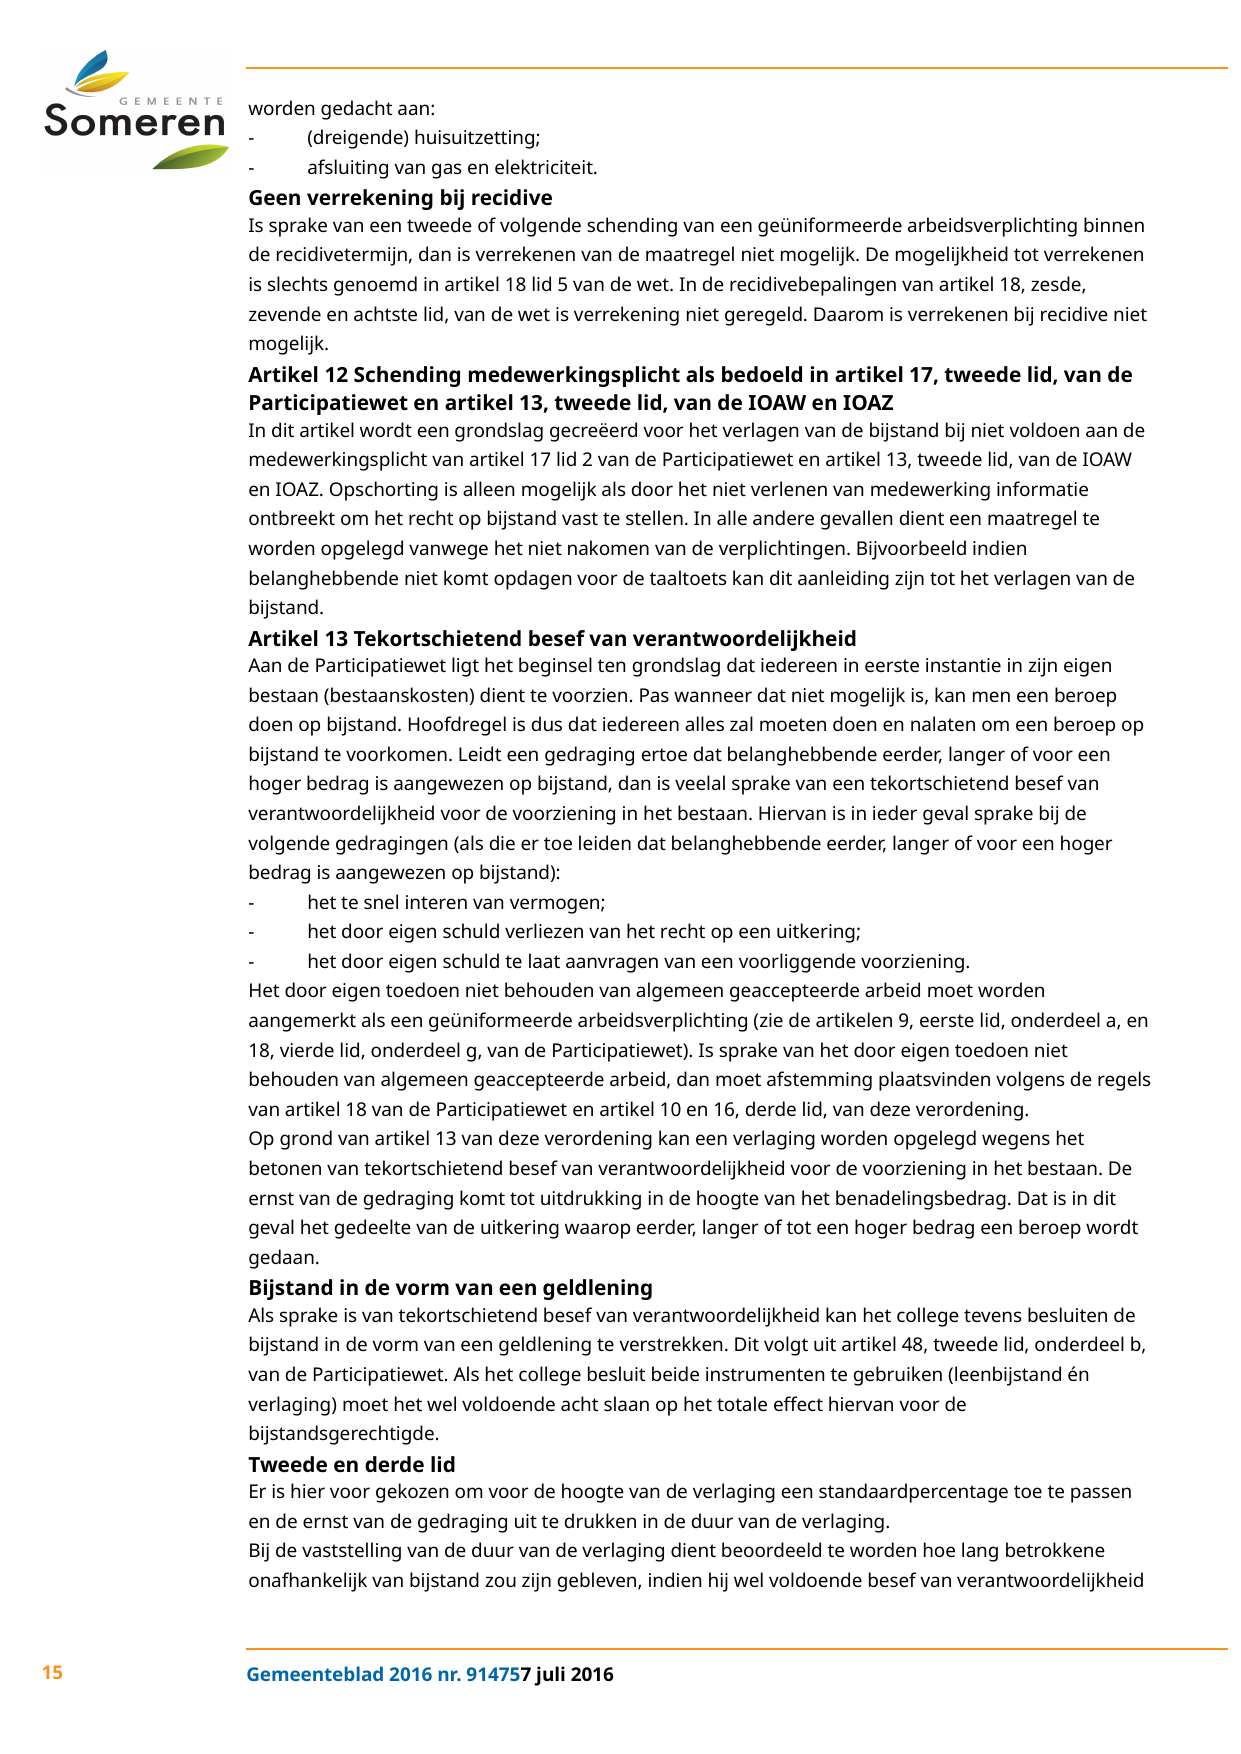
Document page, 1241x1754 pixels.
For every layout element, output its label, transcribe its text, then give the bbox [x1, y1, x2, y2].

picture [41, 47, 231, 172]
text In dit artikel wordt een grondslag gecreëerd voor het verlagen van de bijstand bij niet voldoen aan de medewerkingsplicht van artikel 17 lid 2 van de Participatiewet en artikel 13, tweede lid, van de IOAW en IOAZ. Opschorting is alleen mogelijk als door het niet verlenen van medewerking informatie ontbreekt om het recht op bijstand vast te stellen. In alle andere gevallen dient een maatregel te worden opgelegd vanwege het niet nakomen van de verplichtingen. Bijvoorbeeld indien belanghebbende niet komt opdagen voor de taaltoets kan dit aanleiding zijn tot het verlagen van de bijstand. [248, 417, 1152, 620]
list het door eigen schuld verliezen van het recht op een uitkering; [248, 918, 1152, 944]
text Op grond van artikel 13 van deze verordening kan een verlaging worden opgelegd wegens het betonen van tekortschietend besef van verantwoordelijkheid voor de voorziening in het bestaan. De ernst van de gedraging komt tot uitdrukking in de hoogte van het benadelingsbedrag. Dat is in dit geval het gedeelte van de uitkering waarop eerder, langer of tot een hoger bedrag een beroep wordt gedaan. [248, 1126, 1152, 1270]
text Bijstand in de vorm van een geldlening [248, 1273, 1152, 1302]
text Bij de vaststelling van de duur van de verlaging dient beoordeeld te worden hoe lang betrokkene onafhankelijk van bijstand zou zijn gebleven, indien hij wel voldoende besef van verantwoordelijkheid [248, 1537, 1152, 1593]
list het te snel interen van vermogen; [248, 889, 1152, 915]
text Tweede en derde lid [248, 1450, 1152, 1478]
text Artikel 12 Schending medewerkingsplicht als bedoeld in artikel 17, tweede lid, van de Participatiewet en artikel 13, tweede lid, van de IOAW en IOAZ [248, 360, 1152, 417]
text Als sprake is van tekortschietend besef van verantwoordelijkheid kan het college tevens besluiten de bijstand in de vorm van een geldlening te verstrekken. Dit volgt uit artikel 48, tweede lid, onderdeel b, van de Participatiewet. Als het college besluit beide instrumenten te gebruiken (leenbijstand én verlaging) moet het wel voldoende acht slaan op het totale effect hiervan voor de bijstandsgerechtigde. [248, 1302, 1152, 1446]
text worden gedacht aan: [248, 95, 1152, 121]
text Geen verrekening bij recidive [248, 183, 1152, 212]
text Artikel 13 Tekortschietend besef van verantwoordelijkheid [248, 624, 1152, 652]
list het door eigen schuld te laat aanvragen van een voorliggende voorziening. [248, 948, 1152, 974]
list afsluiting van gas en elektriciteit. [248, 154, 1152, 180]
text Het door eigen toedoen niet behouden van algemeen geaccepteerde arbeid moet worden aangemerkt als een geüniformeerde arbeidsverplichting (zie de artikelen 9, eerste lid, onderdeel a, en 18, vierde lid, onderdeel g, van de Participatiewet). Is sprake van het door eigen toedoen niet behouden van algemeen geaccepteerde arbeid, dan moet afstemming plaatsvinden volgens de regels van artikel 18 van de Participatiewet en artikel 10 en 16, derde lid, van deze verordening. [248, 978, 1152, 1122]
text Er is hier voor gekozen om voor de hoogte van de verlaging een standaardpercentage toe te passen en de ernst van de gedraging uit te drukken in de duur van de verlaging. [248, 1478, 1152, 1534]
list (dreigende) huisuitzetting; [248, 124, 1152, 150]
text Is sprake van een tweede of volgende schending van een geüniformeerde arbeidsverplichting binnen de recidivetermijn, dan is verrekenen van de maatregel niet mogelijk. De mogelijkheid tot verrekenen is slechts genoemd in artikel 18 lid 5 van de wet. In de recidivebepalingen van artikel 18, zesde, zevende en achtste lid, van de wet is verrekening niet geregeld. Daarom is verrekenen bij recidive niet mogelijk. [248, 212, 1152, 356]
text Aan de Participatiewet ligt het beginsel ten grondslag dat iedereen in eerste instantie in zijn eigen bestaan (bestaanskosten) dient te voorzien. Pas wanneer dat niet mogelijk is, kan men een beroep doen op bijstand. Hoofdregel is dus dat iedereen alles zal moeten doen en nalaten om een beroep op bijstand te voorkomen. Leidt een gedraging ertoe dat belanghebbende eerder, langer of voor een hoger bedrag is aangewezen op bijstand, dan is veelal sprake van een tekortschietend besef van verantwoordelijkheid voor de voorziening in het bestaan. Hiervan is in ieder geval sprake bij de volgende gedragingen (als die er toe leiden dat belanghebbende eerder, langer of voor een hoger bedrag is aangewezen op bijstand): [248, 652, 1152, 885]
